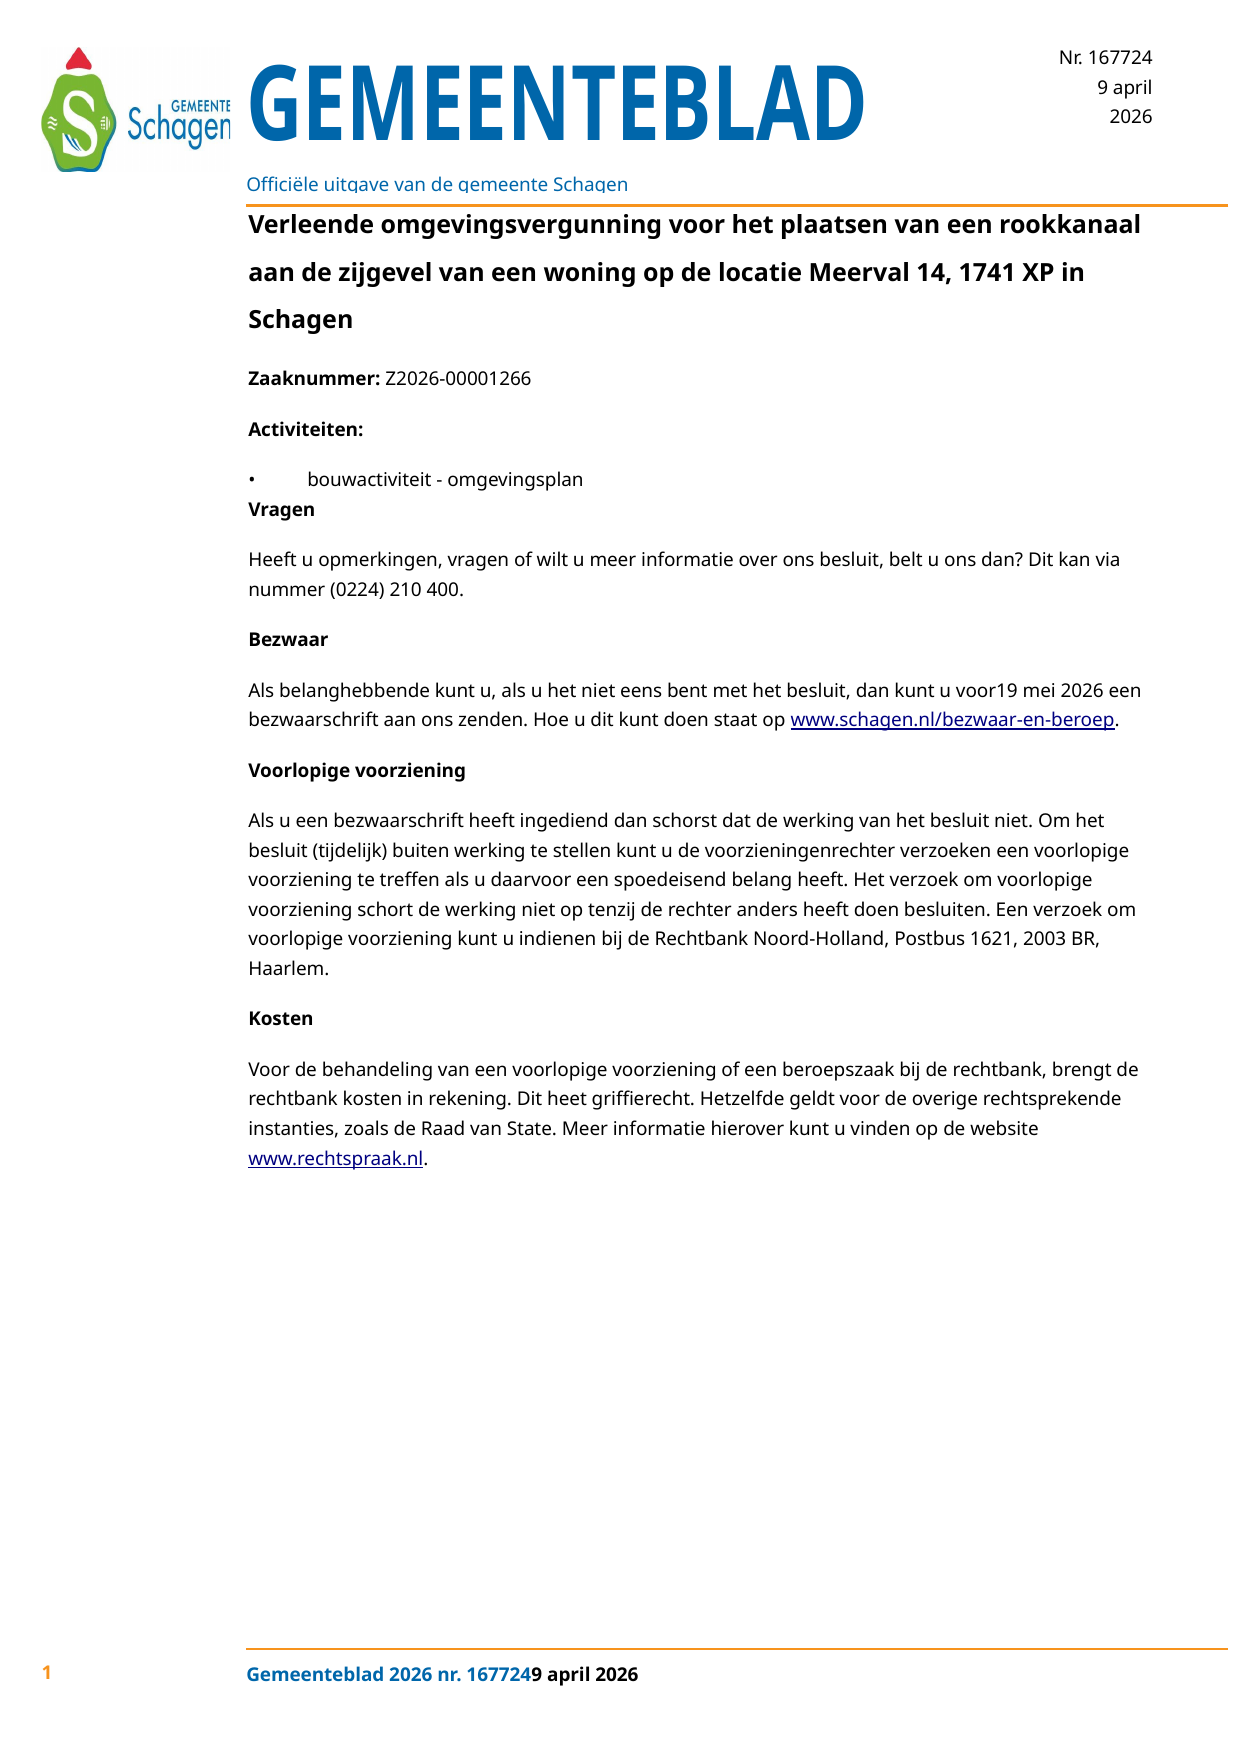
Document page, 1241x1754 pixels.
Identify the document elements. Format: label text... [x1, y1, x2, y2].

text Verleende omgevingsvergunning voor het plaatsen van een rookkanaal aan de zijgevel van een woning op de locatie Meerval 14, 1741 XP in Schagen [248, 207, 1152, 336]
text Voorlopige voorziening [248, 757, 1152, 782]
text Activiteiten: [248, 416, 1152, 442]
text Kosten [248, 1006, 1152, 1031]
picture [41, 47, 231, 172]
text Bezwaar [248, 626, 1152, 652]
text Heeft u opmerkingen, vragen of wilt u meer informatie over ons besluit, belt u ons dan? Dit kan via nummer (0224) 210 400. [248, 546, 1152, 602]
text Als u een bezwaarschrift heeft ingediend dan schorst dat de werking van het besluit niet. Om het besluit (tijdelijk) buiten werking te stellen kunt u de voorzieningenrechter verzoeken een voorlopige voorziening te treffen als u daarvoor een spoedeisend belang heeft. Het verzoek om voorlopige voorziening schort de werking niet op tenzij de rechter anders heeft doen besluiten. Een verzoek om voorlopige voorziening kunt u indienen bij de Rechtbank Noord-Holland, Postbus 1621, 2003 BR, Haarlem. [248, 807, 1152, 981]
text Zaaknummer: Z2026-00001266 [248, 366, 1152, 391]
list bouwactiviteit - omgevingsplan [248, 466, 1152, 492]
text Als belanghebbende kunt u, als u het niet eens bent met het besluit, dan kunt u voor19 mei 2026 een bezwaarschrift aan ons zenden. Hoe u dit kunt doen staat op www.schagen.nl/bezwaar-en-beroep. [248, 677, 1152, 732]
text Vragen [248, 496, 1152, 522]
text Voor de behandeling van een voorlopige voorziening of een beroepszaak bij de rechtbank, brengt de rechtbank kosten in rekening. Dit heet griffierecht. Hetzelfde geldt voor de overige rechtsprekende instanties, zoals de Raad van State. Meer informatie hierover kunt u vinden op de website www.rechtspraak.nl. [248, 1056, 1152, 1170]
